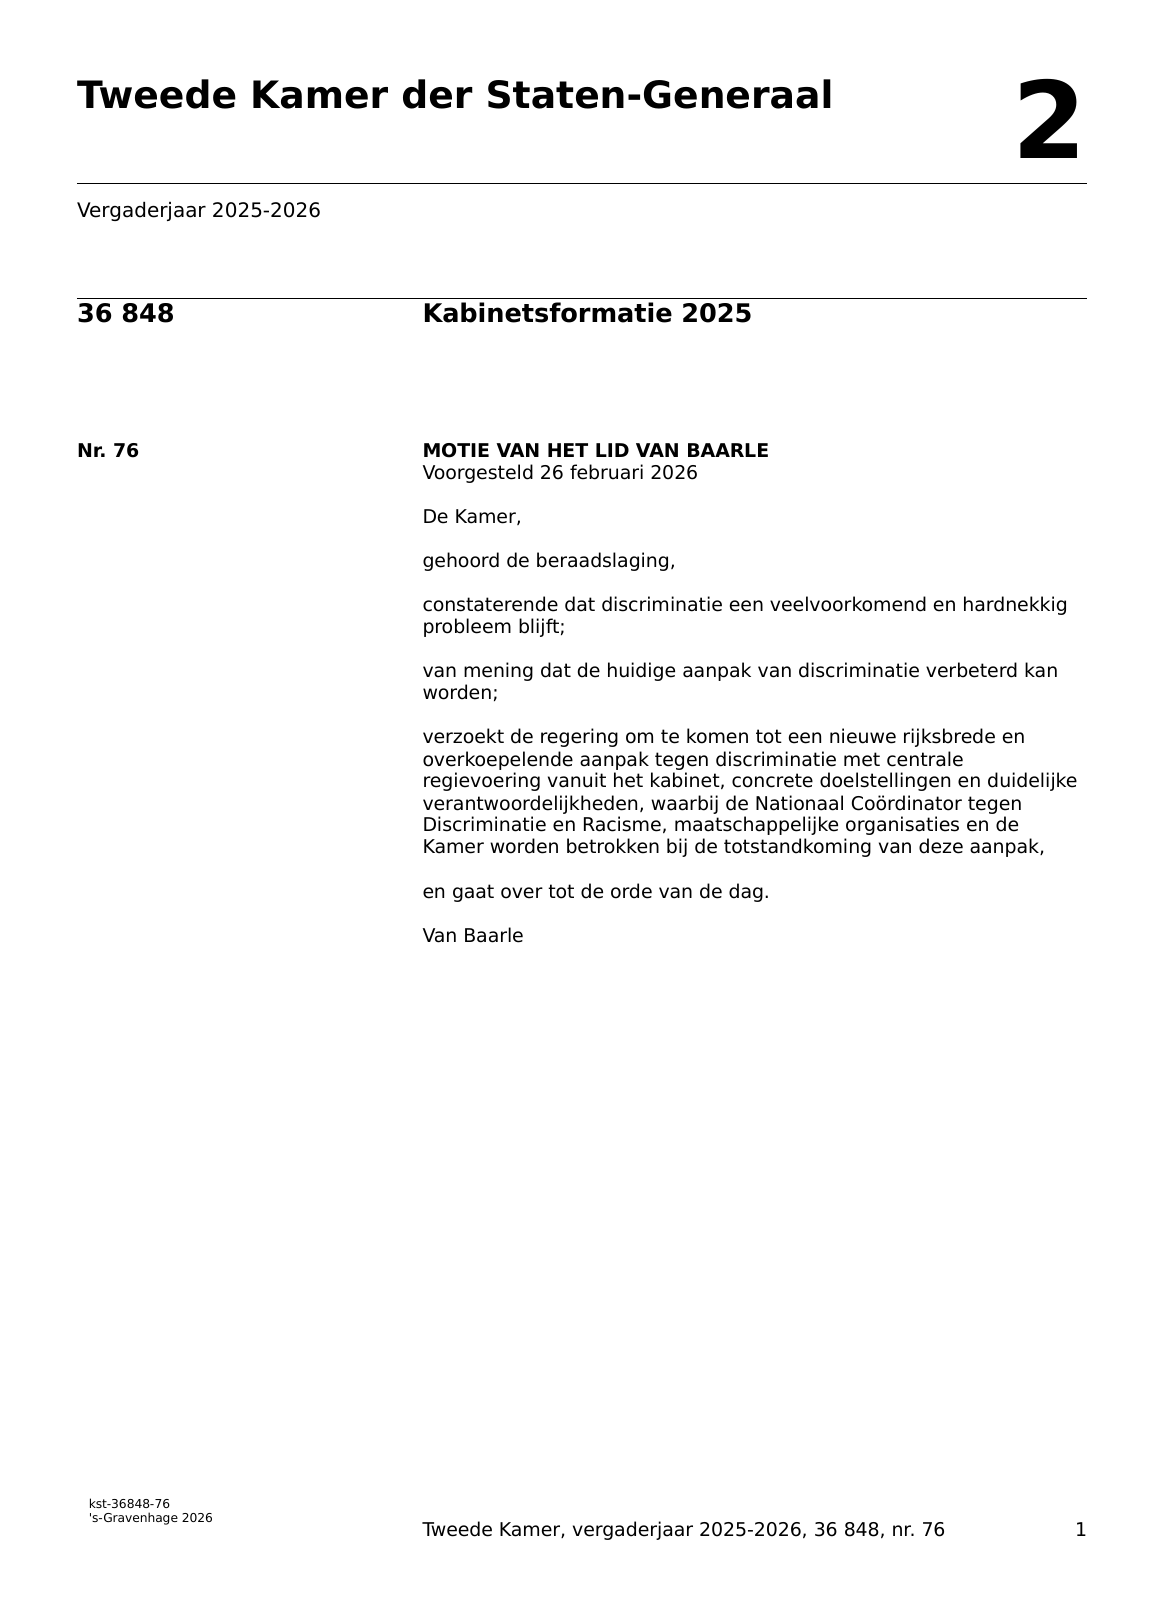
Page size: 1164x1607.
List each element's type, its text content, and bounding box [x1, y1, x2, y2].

table_header Tweede Kamer der Staten-Generaal [77, 59, 886, 183]
subtitle 36 848 Kabinetsformatie 2025 [77, 299, 1087, 329]
subtitle Nr. 76 MOTIE VAN HET LID VAN BAARLE [77, 440, 1087, 462]
table_cell Vergaderjaar 2025-2026 [77, 184, 1087, 298]
text kst-36848-76 [88, 1497, 323, 1511]
table_header 2 [886, 59, 1087, 183]
text 's-Gravenhage 2026 [88, 1511, 323, 1525]
text constaterende dat discriminatie een veelvoorkomend en hardnekkig probleem blijft; [422, 594, 1087, 638]
text van mening dat de huidige aanpak van discriminatie verbeterd kan worden; [422, 660, 1087, 704]
text Voorgesteld 26 februari 2026 [422, 462, 1087, 484]
text verzoekt de regering om te komen tot een nieuwe rijksbrede en overkoepelende aanpak tegen discriminatie met centrale regievoering vanuit het kabinet, concrete doelstellingen en duidelijke verantwoordelijkheden, waarbij de Nationaal Coördinator tegen Discriminatie en Racisme, maatschappelijke organisaties en de Kamer worden betrokken bij de totstandkoming van deze aanpak, [422, 726, 1087, 858]
text gehoord de beraadslaging, [422, 550, 1087, 572]
text De Kamer, [422, 506, 1087, 528]
text Van Baarle [422, 925, 1087, 947]
text en gaat over tot de orde van de dag. [422, 881, 1087, 902]
